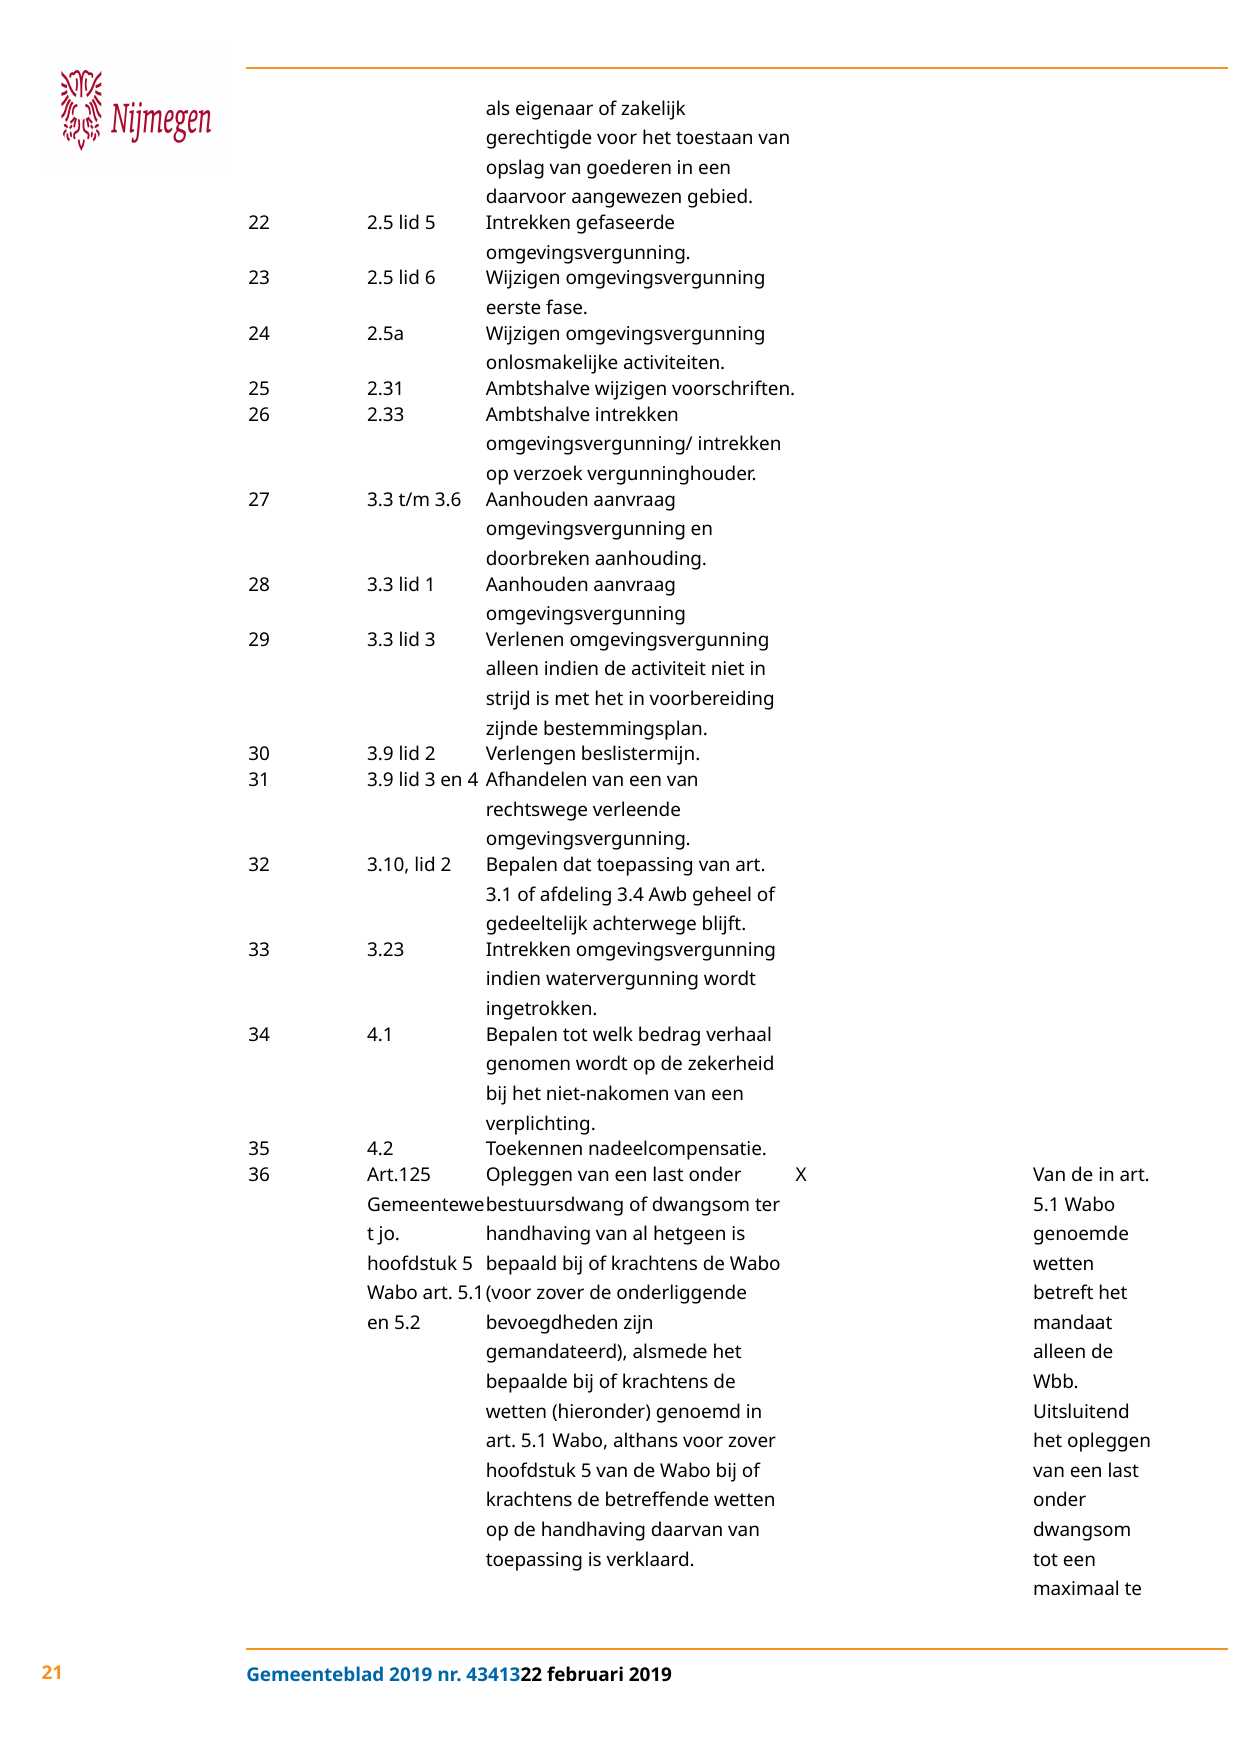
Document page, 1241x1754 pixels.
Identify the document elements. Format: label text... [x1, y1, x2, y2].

table_cell 3.9 lid 2 [367, 741, 486, 766]
table_cell 3.3 lid 1 [367, 571, 486, 626]
table_cell [795, 851, 914, 936]
table_cell 2.5 lid 5 [367, 209, 486, 264]
table_cell [1033, 571, 1152, 626]
table_cell 2.5 lid 6 [367, 265, 486, 320]
table_cell 3.3 lid 3 [367, 626, 486, 741]
table_cell Aanhouden aanvraag omgevingsvergunning [486, 571, 795, 626]
table_cell 26 [248, 401, 367, 486]
table_cell 22 [248, 209, 367, 264]
table_cell [795, 320, 914, 375]
table_cell 3.23 [367, 936, 486, 1021]
table_cell Aanhouden aanvraag omgevingsvergunning en doorbreken aanhouding. [486, 486, 795, 571]
table_cell 25 [248, 375, 367, 401]
table_cell 27 [248, 486, 367, 571]
table_cell [795, 626, 914, 741]
table_cell Opleggen van een last onder bestuursdwang of dwangsom ter handhaving van al hetgeen is bepaald bij of krachtens de Wabo (voor zover de onderliggende bevoegdheden zijn gemandateerd), alsmede het bepaalde bij of krachtens de wetten (hieronder) genoemd in art. 5.1 Wabo, althans voor zover hoofdstuk 5 van de Wabo bij of krachtens de betreffende wetten op de handhaving daarvan van toepassing is verklaard. [486, 1161, 795, 1601]
table_cell [795, 741, 914, 766]
table_cell [1033, 741, 1152, 766]
table_cell [1033, 626, 1152, 741]
table_cell [1033, 1021, 1152, 1135]
table_cell [795, 766, 914, 851]
table_cell Wijzigen omgevingsvergunning onlosmakelijke activiteiten. [486, 320, 795, 375]
table_cell [795, 571, 914, 626]
table_cell [795, 1021, 914, 1135]
table_cell 3.3 t/m 3.6 [367, 486, 486, 571]
table_cell [1033, 486, 1152, 571]
table_cell 4.2 [367, 1135, 486, 1161]
table_cell 34 [248, 1021, 367, 1135]
table_cell 3.10, lid 2 [367, 851, 486, 936]
table_cell [1033, 851, 1152, 936]
table_cell [795, 1135, 914, 1161]
table_cell [914, 486, 1033, 571]
table_cell Intrekken omgevingsvergunning indien watervergunning wordt ingetrokken. [486, 936, 795, 1021]
table_cell [795, 401, 914, 486]
table_cell Verlengen beslistermijn. [486, 741, 795, 766]
table_cell [795, 486, 914, 571]
table_cell 2.31 [367, 375, 486, 401]
table_cell [795, 95, 914, 209]
table_cell [914, 401, 1033, 486]
table_cell 28 [248, 571, 367, 626]
table_cell 24 [248, 320, 367, 375]
table_cell 2.5a [367, 320, 486, 375]
table_cell [795, 209, 914, 264]
table_cell 32 [248, 851, 367, 936]
table_cell als eigenaar of zakelijk gerechtigde voor het toestaan van opslag van goederen in een daarvoor aangewezen gebied. [486, 95, 795, 209]
table_cell Verlenen omgevingsvergunning alleen indien de activiteit niet in strijd is met het in voorbereiding zijnde bestemmingsplan. [486, 626, 795, 741]
table_cell 3.9 lid 3 en 4 [367, 766, 486, 851]
table_cell X [795, 1161, 914, 1601]
table_cell [914, 851, 1033, 936]
table_cell Intrekken gefaseerde omgevingsvergunning. [486, 209, 795, 264]
table_cell Van de in art. 5.1 Wabo genoemde wetten betreft het mandaat alleen de Wbb. Uitsluitend het opleggen van een last onder dwangsom tot een maximaal te [1033, 1161, 1152, 1601]
table_cell Afhandelen van een van rechtswege verleende omgevingsvergunning. [486, 766, 795, 851]
table_cell 2.33 [367, 401, 486, 486]
table_cell [248, 95, 367, 209]
table_cell [914, 1135, 1033, 1161]
table_cell [914, 375, 1033, 401]
table_cell [1033, 265, 1152, 320]
table_cell 31 [248, 766, 367, 851]
table_cell [795, 375, 914, 401]
table_cell 36 [248, 1161, 367, 1601]
table_cell 30 [248, 741, 367, 766]
table_cell [795, 936, 914, 1021]
table_cell [914, 1161, 1033, 1601]
table_cell 23 [248, 265, 367, 320]
table_cell [1033, 401, 1152, 486]
table_cell [914, 741, 1033, 766]
table_cell [914, 209, 1033, 264]
table_cell [1033, 1135, 1152, 1161]
table_cell [1033, 936, 1152, 1021]
table_cell [367, 95, 486, 209]
table_cell Art.125 Gemeentewet jo. hoofdstuk 5 Wabo art. 5.1 en 5.2 [367, 1161, 486, 1601]
table_cell [1033, 95, 1152, 209]
table_cell Toekennen nadeelcompensatie. [486, 1135, 795, 1161]
table_cell [914, 265, 1033, 320]
table_cell [1033, 766, 1152, 851]
table_cell [914, 320, 1033, 375]
table_cell Bepalen dat toepassing van art. 3.1 of afdeling 3.4 Awb geheel of gedeeltelijk achterwege blijft. [486, 851, 795, 936]
table_cell 35 [248, 1135, 367, 1161]
table_cell 29 [248, 626, 367, 741]
table_cell [914, 626, 1033, 741]
picture [41, 47, 231, 172]
table_cell Ambtshalve intrekken omgevingsvergunning/ intrekken op verzoek vergunninghouder. [486, 401, 795, 486]
table_cell [914, 1021, 1033, 1135]
table_cell 4.1 [367, 1021, 486, 1135]
table_cell Ambtshalve wijzigen voorschriften. [486, 375, 795, 401]
table_cell [1033, 320, 1152, 375]
table_cell [914, 571, 1033, 626]
table_cell [914, 766, 1033, 851]
table_cell [914, 936, 1033, 1021]
table_cell Bepalen tot welk bedrag verhaal genomen wordt op de zekerheid bij het niet-nakomen van een verplichting. [486, 1021, 795, 1135]
table_cell [1033, 209, 1152, 264]
table_cell 33 [248, 936, 367, 1021]
table_cell Wijzigen omgevingsvergunning eerste fase. [486, 265, 795, 320]
table_cell [795, 265, 914, 320]
table_cell [914, 95, 1033, 209]
table_cell [1033, 375, 1152, 401]
